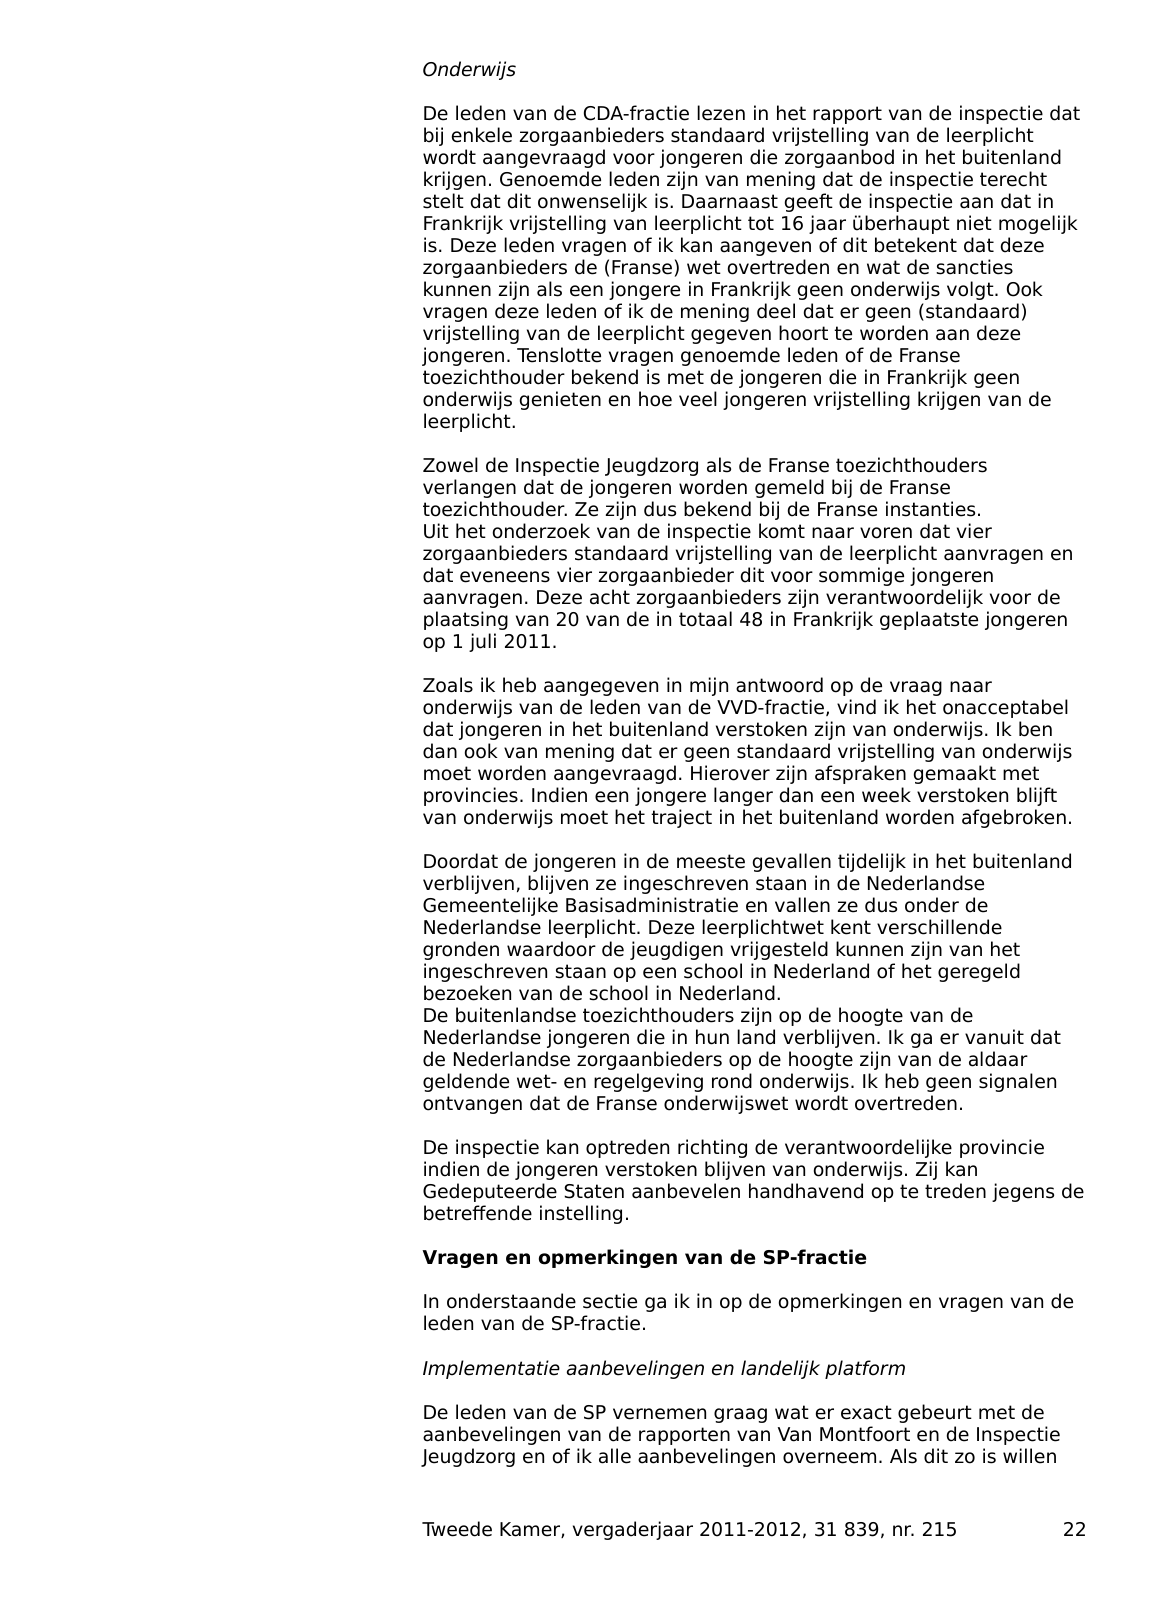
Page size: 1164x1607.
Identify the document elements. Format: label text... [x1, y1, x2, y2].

subtitle Onderwijs [422, 59, 1087, 81]
text Zoals ik heb aangegeven in mijn antwoord op de vraag naar onderwijs van de leden van de VVD-fractie, vind ik het onacceptabel dat jongeren in het buitenland verstoken zijn van onderwijs. Ik ben dan ook van mening dat er geen standaard vrijstelling van onderwijs moet worden aangevraagd. Hierover zijn afspraken gemaakt met provincies. Indien een jongere langer dan een week verstoken blijft van onderwijs moet het traject in het buitenland worden afgebroken. [422, 675, 1087, 829]
text Doordat de jongeren in de meeste gevallen tijdelijk in het buitenland verblijven, blijven ze ingeschreven staan in de Nederlandse Gemeentelijke Basisadministratie en vallen ze dus onder de Nederlandse leerplicht. Deze leerplichtwet kent verschillende gronden waardoor de jeugdigen vrijgesteld kunnen zijn van het ingeschreven staan op een school in Nederland of het geregeld bezoeken van de school in Nederland. [422, 851, 1087, 1005]
text De leden van de SP vernemen graag wat er exact gebeurt met de aanbevelingen van de rapporten van Van Montfoort en de Inspectie Jeugdzorg en of ik alle aanbevelingen overneem. Als dit zo is willen [422, 1402, 1087, 1468]
text In onderstaande sectie ga ik in op de opmerkingen en vragen van de leden van de SP-fractie. [422, 1291, 1087, 1335]
text Zowel de Inspectie Jeugdzorg als de Franse toezichthouders verlangen dat de jongeren worden gemeld bij de Franse toezichthouder. Ze zijn dus bekend bij de Franse instanties. [422, 455, 1087, 521]
text De buitenlandse toezichthouders zijn op de hoogte van de Nederlandse jongeren die in hun land verblijven. Ik ga er vanuit dat de Nederlandse zorgaanbieders op de hoogte zijn van de aldaar geldende wet- en regelgeving rond onderwijs. Ik heb geen signalen ontvangen dat de Franse onderwijswet wordt overtreden. [422, 1005, 1087, 1115]
text Uit het onderzoek van de inspectie komt naar voren dat vier zorgaanbieders standaard vrijstelling van de leerplicht aanvragen en dat eveneens vier zorgaanbieder dit voor sommige jongeren aanvragen. Deze acht zorgaanbieders zijn verantwoordelijk voor de plaatsing van 20 van de in totaal 48 in Frankrijk geplaatste jongeren op 1 juli 2011. [422, 521, 1087, 653]
subtitle Vragen en opmerkingen van de SP-fractie [422, 1247, 1087, 1269]
subtitle Implementatie aanbevelingen en landelijk platform [422, 1357, 1087, 1379]
text De leden van de CDA-fractie lezen in het rapport van de inspectie dat bij enkele zorgaanbieders standaard vrijstelling van de leerplicht wordt aangevraagd voor jongeren die zorgaanbod in het buitenland krijgen. Genoemde leden zijn van mening dat de inspectie terecht stelt dat dit onwenselijk is. Daarnaast geeft de inspectie aan dat in Frankrijk vrijstelling van leerplicht tot 16 jaar überhaupt niet mogelijk is. Deze leden vragen of ik kan aangeven of dit betekent dat deze zorgaanbieders de (Franse) wet overtreden en wat de sancties kunnen zijn als een jongere in Frankrijk geen onderwijs volgt. Ook vragen deze leden of ik de mening deel dat er geen (standaard) vrijstelling van de leerplicht gegeven hoort te worden aan deze jongeren. Tenslotte vragen genoemde leden of de Franse toezichthouder bekend is met de jongeren die in Frankrijk geen onderwijs genieten en hoe veel jongeren vrijstelling krijgen van de leerplicht. [422, 103, 1087, 433]
text De inspectie kan optreden richting de verantwoordelijke provincie indien de jongeren verstoken blijven van onderwijs. Zij kan Gedeputeerde Staten aanbevelen handhavend op te treden jegens de betreffende instelling. [422, 1137, 1087, 1225]
